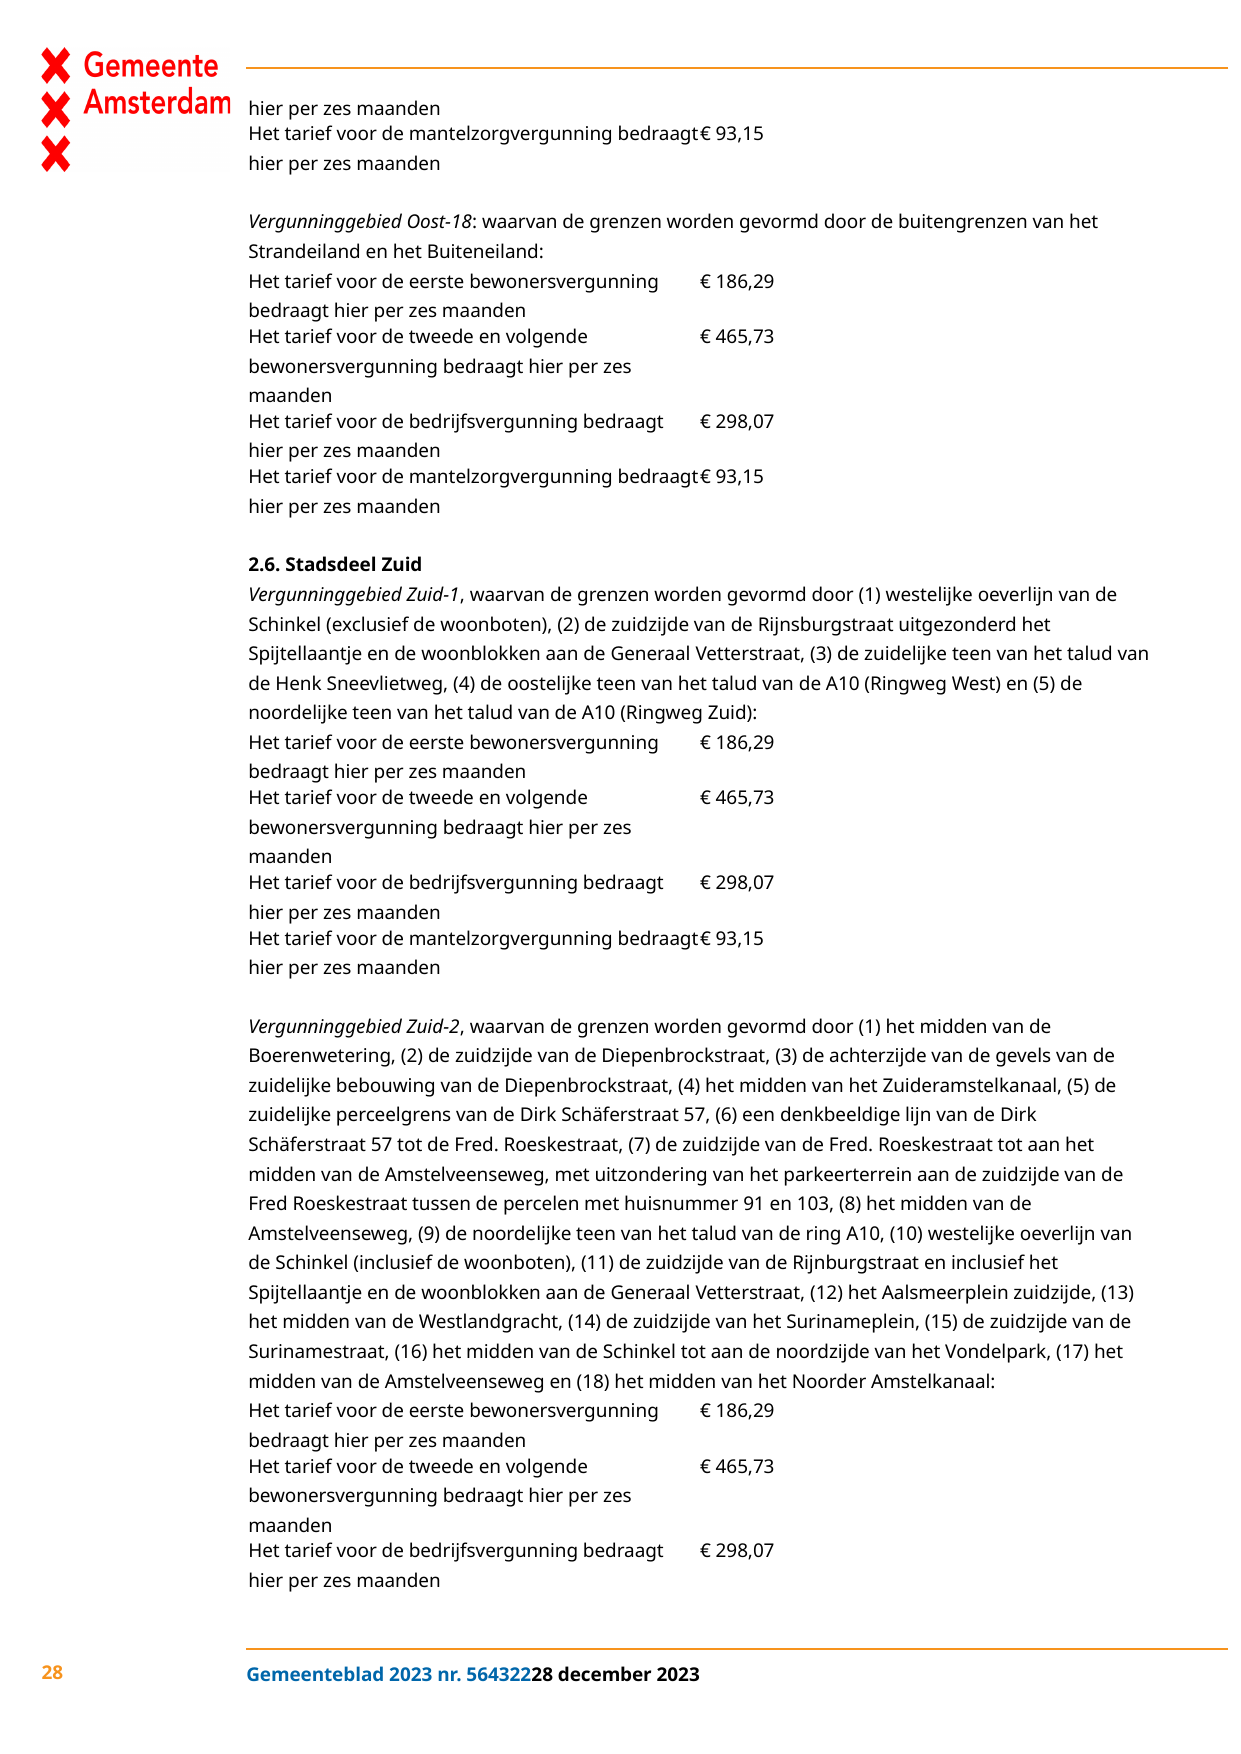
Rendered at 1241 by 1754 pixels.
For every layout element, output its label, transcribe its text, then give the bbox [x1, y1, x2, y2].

table_cell € 93,15 [700, 925, 1152, 980]
table_cell € 298,07 [700, 869, 1152, 925]
table_header € 186,29 [700, 268, 1152, 323]
table_cell Het tarief voor de mantelzorgvergunning bedraagt hier per zes maanden [248, 925, 700, 980]
table_header € 186,29 [700, 1398, 1152, 1453]
text Vergunninggebied Zuid-2, waarvan de grenzen worden gevormd door (1) het midden van de Boerenwetering, (2) de zuidzijde van de Diepenbrockstraat, (3) de achterzijde van de gevels van de zuidelijke bebouwing van de Diepenbrockstraat, (4) het midden van het Zuideramstelkanaal, (5) de zuidelijke perceelgrens van de Dirk Schäferstraat 57, (6) een denkbeeldige lijn van de Dirk Schäferstraat 57 tot de Fred. Roeskestraat, (7) de zuidzijde van de Fred. Roeskestraat tot aan het midden van de Amstelveenseweg, met uitzondering van het parkeerterrein aan de zuidzijde van de Fred Roeskestraat tussen de percelen met huisnummer 91 en 103, (8) het midden van de Amstelveenseweg, (9) de noordelijke teen van het talud van de ring A10, (10) westelijke oeverlijn van de Schinkel (inclusief de woonboten), (11) de zuidzijde van de Rijnburgstraat en inclusief het Spijtellaantje en de woonblokken aan de Generaal Vetterstraat, (12) het Aalsmeerplein zuidzijde, (13) het midden van de Westlandgracht, (14) de zuidzijde van het Surinameplein, (15) de zuidzijde van de Surinamestraat, (16) het midden van de Schinkel tot aan de noordzijde van het Vondelpark, (17) het midden van de Amstelveenseweg en (18) het midden van het Noorder Amstelkanaal: [248, 1013, 1152, 1393]
table_cell [700, 95, 1152, 121]
table_header Het tarief voor de eerste bewonersvergunning bedraagt hier per zes maanden [248, 1398, 700, 1453]
text 2.6. Stadsdeel Zuid [248, 552, 1152, 577]
table_cell € 93,15 [700, 121, 1152, 176]
table_cell Het tarief voor de bedrijfsvergunning bedraagt hier per zes maanden [248, 408, 700, 463]
table_cell € 465,73 [700, 1453, 1152, 1538]
table_cell € 465,73 [700, 323, 1152, 408]
table_cell € 465,73 [700, 785, 1152, 869]
table_cell Het tarief voor de bedrijfsvergunning bedraagt hier per zes maanden [248, 869, 700, 925]
table_header Het tarief voor de eerste bewonersvergunning bedraagt hier per zes maanden [248, 729, 700, 784]
table_cell Het tarief voor de tweede en volgende bewonersvergunning bedraagt hier per zes maanden [248, 323, 700, 408]
text Vergunninggebied Zuid-1, waarvan de grenzen worden gevormd door (1) westelijke oeverlijn van de Schinkel (exclusief de woonboten), (2) de zuidzijde van de Rijnsburgstraat uitgezonderd het Spijtellaantje en de woonblokken aan de Generaal Vetterstraat, (3) de zuidelijke teen van het talud van de Henk Sneevlietweg, (4) de oostelijke teen van het talud van de A10 (Ringweg West) en (5) de noordelijke teen van het talud van de A10 (Ringweg Zuid): [248, 581, 1152, 725]
table_cell € 93,15 [700, 464, 1152, 519]
picture [41, 47, 231, 172]
table_cell Het tarief voor de mantelzorgvergunning bedraagt hier per zes maanden [248, 121, 700, 176]
table_cell Het tarief voor de tweede en volgende bewonersvergunning bedraagt hier per zes maanden [248, 785, 700, 869]
table_cell € 298,07 [700, 408, 1152, 463]
table_cell Het tarief voor de tweede en volgende bewonersvergunning bedraagt hier per zes maanden [248, 1453, 700, 1538]
table_cell Het tarief voor de bedrijfsvergunning bedraagt hier per zes maanden [248, 1538, 700, 1593]
table_cell hier per zes maanden [248, 95, 700, 121]
table_cell Het tarief voor de mantelzorgvergunning bedraagt hier per zes maanden [248, 464, 700, 519]
table_cell € 298,07 [700, 1538, 1152, 1593]
table_header € 186,29 [700, 729, 1152, 784]
text Vergunninggebied Oost-18: waarvan de grenzen worden gevormd door de buitengrenzen van het Strandeiland en het Buiteneiland: [248, 209, 1152, 264]
table_header Het tarief voor de eerste bewonersvergunning bedraagt hier per zes maanden [248, 268, 700, 323]
